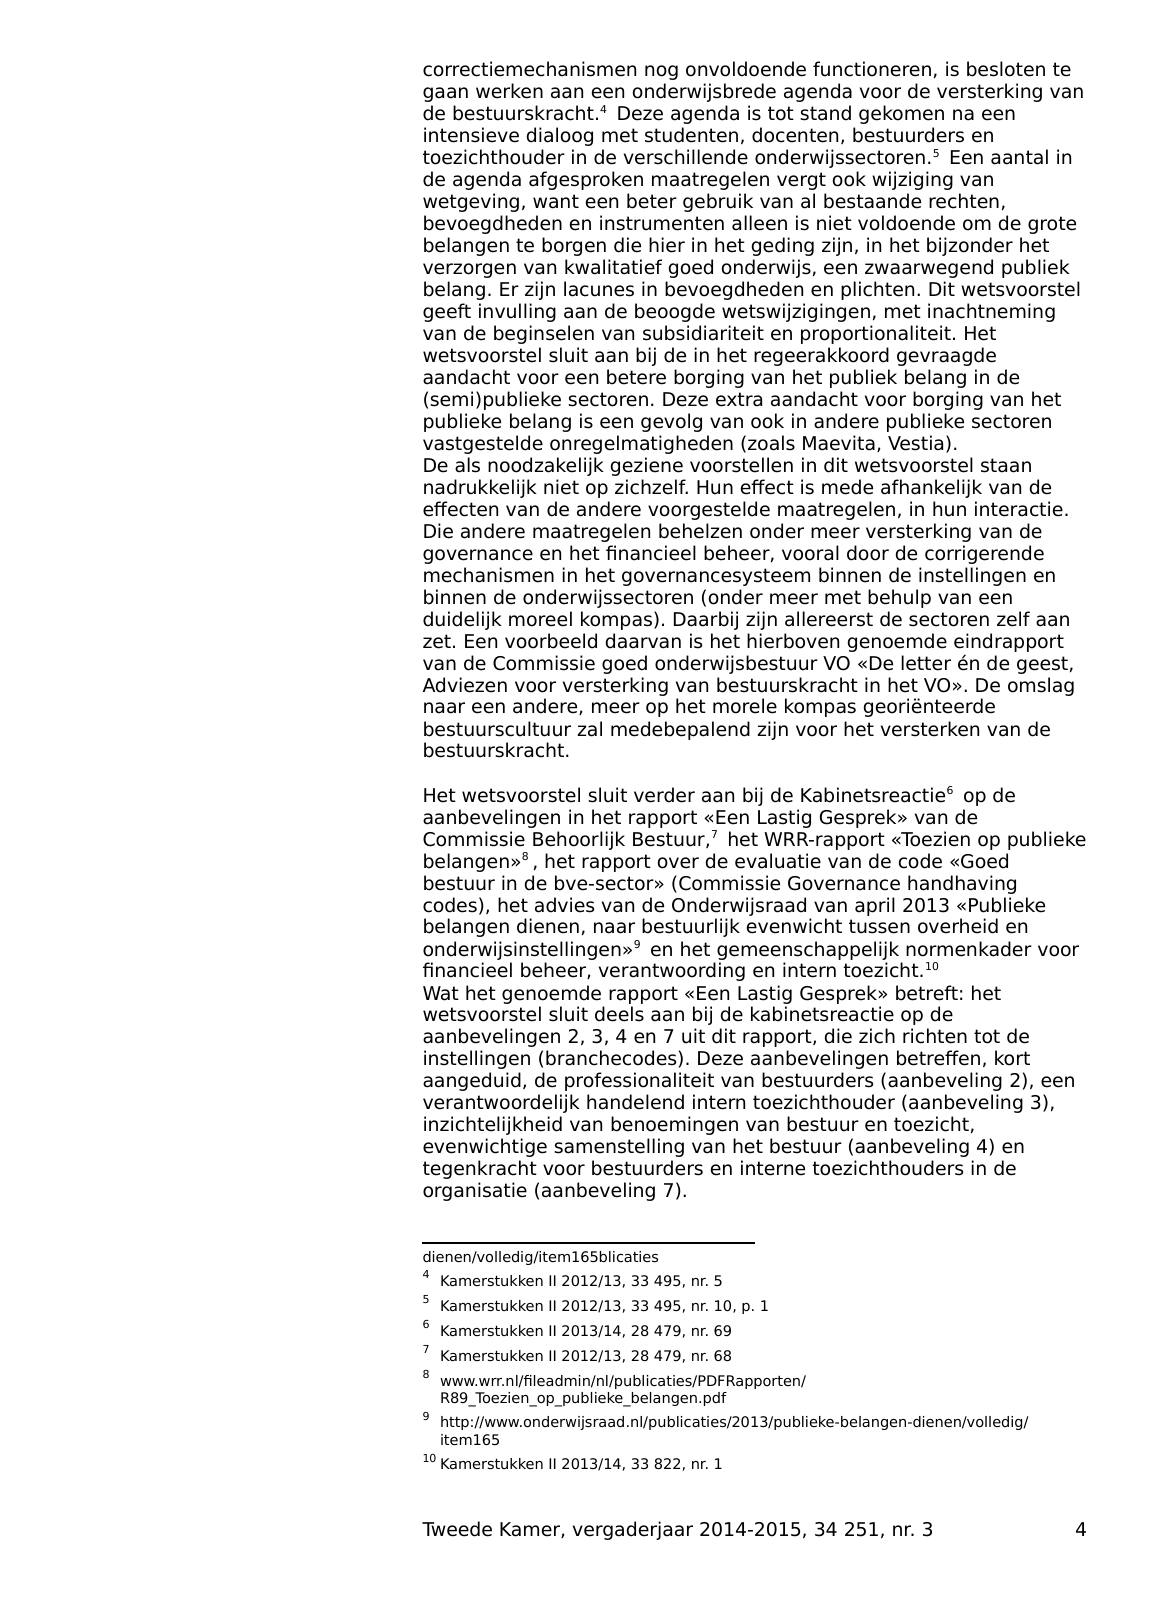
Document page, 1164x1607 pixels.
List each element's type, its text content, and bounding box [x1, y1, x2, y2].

text De als noodzakelijk geziene voorstellen in dit wetsvoorstel staan nadrukkelijk niet op zichzelf. Hun effect is mede afhankelijk van de effecten van de andere voorgestelde maatregelen, in hun interactie. Die andere maatregelen behelzen onder meer versterking van de governance en het financieel beheer, vooral door de corrigerende mechanismen in het governancesysteem binnen de instellingen en binnen de onderwijssectoren (onder meer met behulp van een duidelijk moreel kompas). Daarbij zijn allereerst de sectoren zelf aan zet. Een voorbeeld daarvan is het hierboven genoemde eindrapport van de Commissie goed onderwijsbestuur VO «De letter én de geest, Adviezen voor versterking van bestuurskracht in het VO». De omslag naar een andere, meer op het morele kompas georiënteerde bestuurscultuur zal medebepalend zijn voor het versterken van de bestuurskracht. [422, 455, 1087, 762]
text Kamerstukken II 2012/13, 33 495, nr. 10, p. 1 [422, 1293, 1087, 1316]
text Kamerstukken II 2013/14, 33 822, nr. 1 [422, 1452, 1087, 1474]
text correctiemechanismen nog onvoldoende functioneren, is besloten te gaan werken aan een onderwijsbrede agenda voor de versterking van de bestuurskracht. Deze agenda is tot stand gekomen na een intensieve dialoog met studenten, docenten, bestuurders en toezichthouder in de verschillende onderwijssectoren. Een aantal in de agenda afgesproken maatregelen vergt ook wijziging van wetgeving, want een beter gebruik van al bestaande rechten, bevoegdheden en instrumenten alleen is niet voldoende om de grote belangen te borgen die hier in het geding zijn, in het bijzonder het verzorgen van kwalitatief goed onderwijs, een zwaarwegend publiek belang. Er zijn lacunes in bevoegdheden en plichten. Dit wetsvoorstel geeft invulling aan de beoogde wetswijzigingen, met inachtneming van de beginselen van subsidiariteit en proportionaliteit. Het wetsvoorstel sluit aan bij de in het regeerakkoord gevraagde aandacht voor een betere borging van het publiek belang in de (semi)publieke sectoren. Deze extra aandacht voor borging van het publieke belang is een gevolg van ook in andere publieke sectoren vastgestelde onregelmatigheden (zoals Maevita, Vestia). [422, 59, 1087, 455]
text www.wrr.nl/fileadmin/nl/publicaties/PDFRapporten/R89_Toezien_op_publieke_belangen.pdf [422, 1368, 1087, 1407]
text http://www.onderwijsraad.nl/publicaties/2013/publieke-belangen-dienen/volledig/item165 [422, 1410, 1087, 1449]
text Kamerstukken II 2012/13, 33 495, nr. 5 [422, 1268, 1087, 1291]
text dienen/volledig/item165blicaties [422, 1249, 1087, 1266]
text Het wetsvoorstel sluit verder aan bij de Kabinetsreactie op de aanbevelingen in het rapport «Een Lastig Gesprek» van de Commissie Behoorlijk Bestuur, het WRR-rapport «Toezien op publieke belangen», het rapport over de evaluatie van de code «Goed bestuur in de bve-sector» (Commissie Governance handhaving codes), het advies van de Onderwijsraad van april 2013 «Publieke belangen dienen, naar bestuurlijk evenwicht tussen overheid en onderwijsinstellingen» en het gemeenschappelijk normenkader voor financieel beheer, verantwoording en intern toezicht. [422, 784, 1087, 982]
text Kamerstukken II 2012/13, 28 479, nr. 68 [422, 1343, 1087, 1366]
text Wat het genoemde rapport «Een Lastig Gesprek» betreft: het wetsvoorstel sluit deels aan bij de kabinetsreactie op de aanbevelingen 2, 3, 4 en 7 uit dit rapport, die zich richten tot de instellingen (branchecodes). Deze aanbevelingen betreffen, kort aangeduid, de professionaliteit van bestuurders (aanbeveling 2), een verantwoordelijk handelend intern toezichthouder (aanbeveling 3), inzichtelijkheid van benoemingen van bestuur en toezicht, evenwichtige samenstelling van het bestuur (aanbeveling 4) en tegenkracht voor bestuurders en interne toezichthouders in de organisatie (aanbeveling 7). [422, 982, 1087, 1202]
text Kamerstukken II 2013/14, 28 479, nr. 69 [422, 1318, 1087, 1341]
